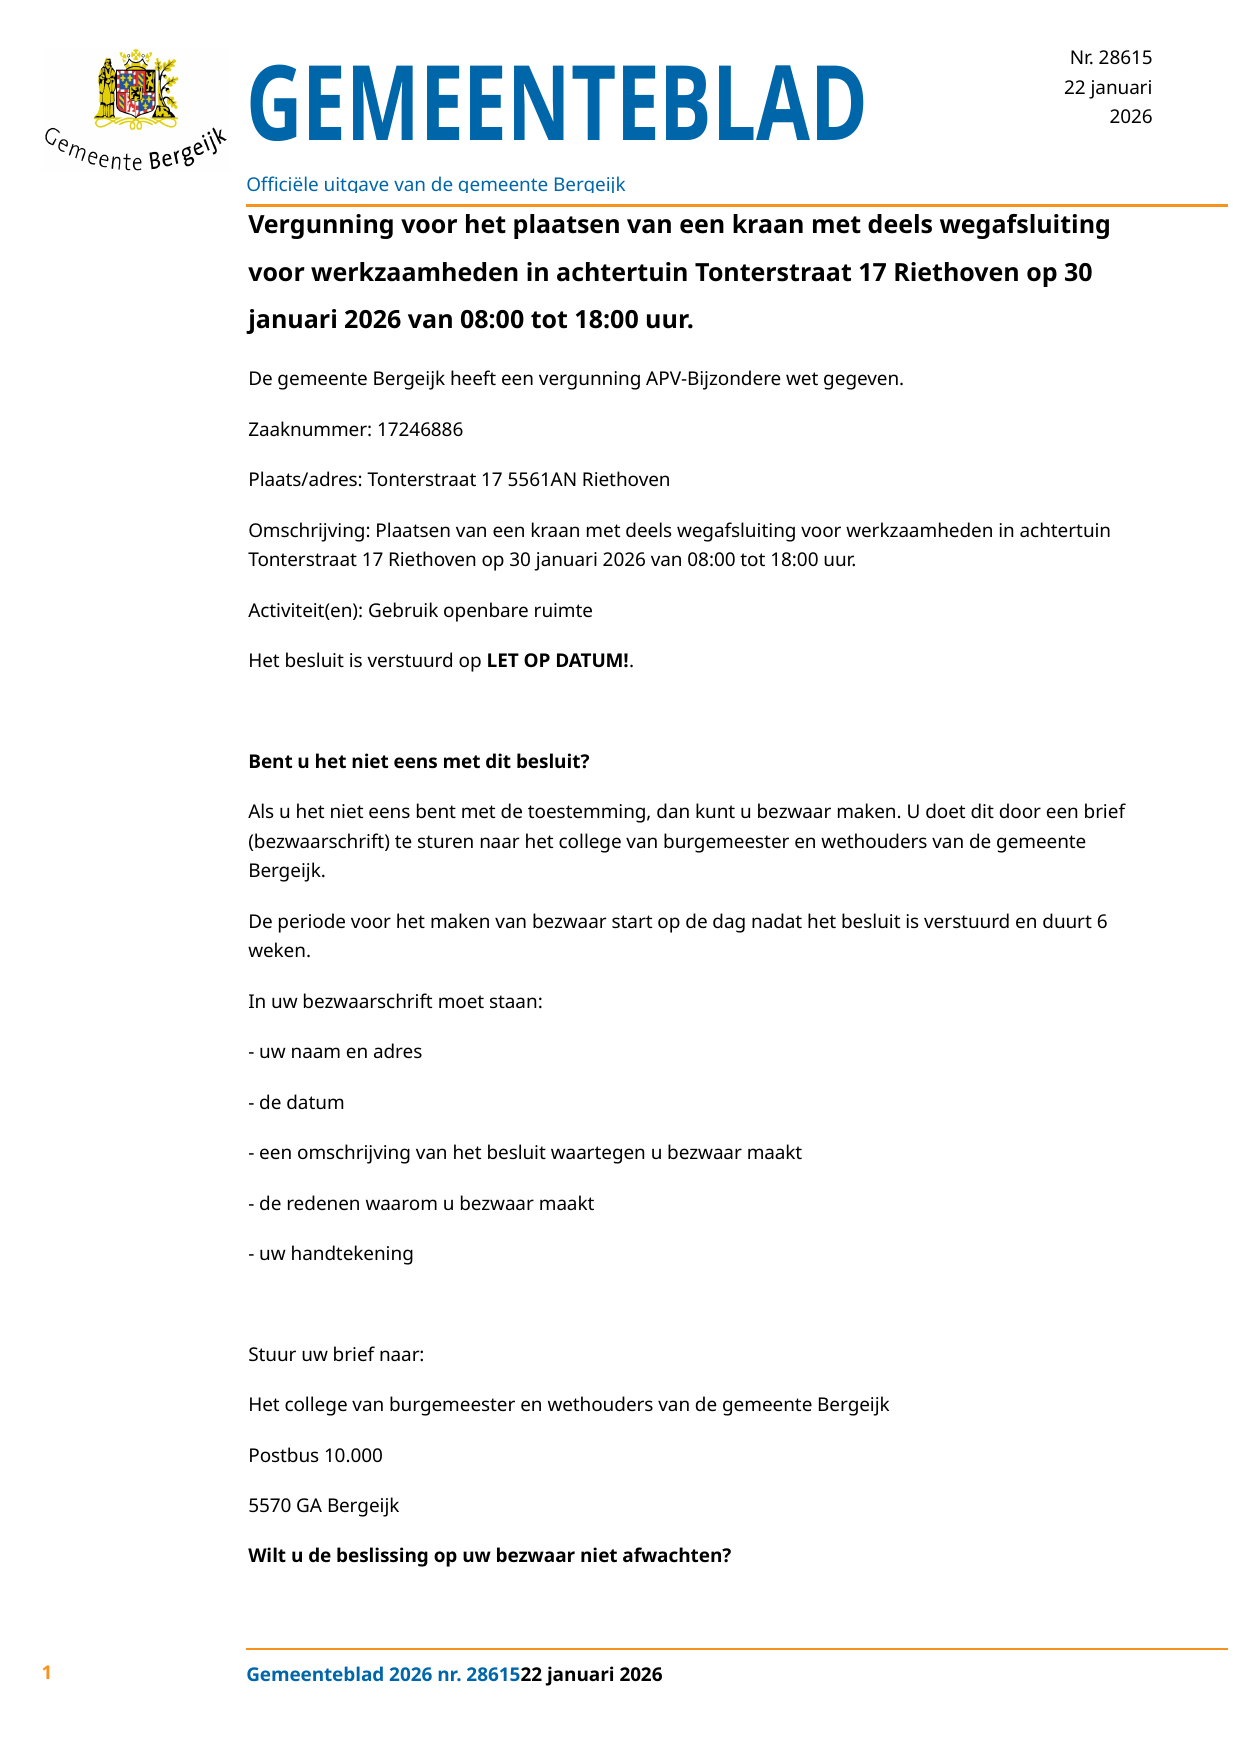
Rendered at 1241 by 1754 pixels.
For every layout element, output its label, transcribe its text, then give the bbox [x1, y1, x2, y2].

text - de datum [248, 1089, 1152, 1114]
text Bent u het niet eens met dit besluit? [248, 748, 1152, 774]
text De gemeente Bergeijk heeft een vergunning APV-Bijzondere wet gegeven. [248, 366, 1152, 391]
picture [41, 47, 231, 172]
text - de redenen waarom u bezwaar maakt [248, 1190, 1152, 1215]
text In uw bezwaarschrift moet staan: [248, 988, 1152, 1014]
text Het college van burgemeester en wethouders van de gemeente Bergeijk [248, 1391, 1152, 1417]
text 5570 GA Bergeijk [248, 1492, 1152, 1518]
text Zaaknummer: 17246886 [248, 416, 1152, 442]
text - een omschrijving van het besluit waartegen u bezwaar maakt [248, 1139, 1152, 1165]
text Postbus 10.000 [248, 1442, 1152, 1467]
text Stuur uw brief naar: [248, 1341, 1152, 1367]
text Als u het niet eens bent met de toestemming, dan kunt u bezwaar maken. U doet dit door een brief (bezwaarschrift) te sturen naar het college van burgemeester en wethouders van de gemeente Bergeijk. [248, 798, 1152, 883]
text Omschrijving: Plaatsen van een kraan met deels wegafsluiting voor werkzaamheden in achtertuin Tonterstraat 17 Riethoven op 30 januari 2026 van 08:00 tot 18:00 uur. [248, 517, 1152, 572]
text Vergunning voor het plaatsen van een kraan met deels wegafsluiting voor werkzaamheden in achtertuin Tonterstraat 17 Riethoven op 30 januari 2026 van 08:00 tot 18:00 uur. [248, 207, 1152, 336]
text Wilt u de beslissing op uw bezwaar niet afwachten? [248, 1543, 1152, 1568]
text - uw naam en adres [248, 1038, 1152, 1064]
text - uw handtekening [248, 1240, 1152, 1266]
text De periode voor het maken van bezwaar start op de dag nadat het besluit is verstuurd en duurt 6 weken. [248, 908, 1152, 963]
text Het besluit is verstuurd op LET OP DATUM!. [248, 647, 1152, 673]
text Plaats/adres: Tonterstraat 17 5561AN Riethoven [248, 466, 1152, 492]
text Activiteit(en): Gebruik openbare ruimte [248, 597, 1152, 622]
